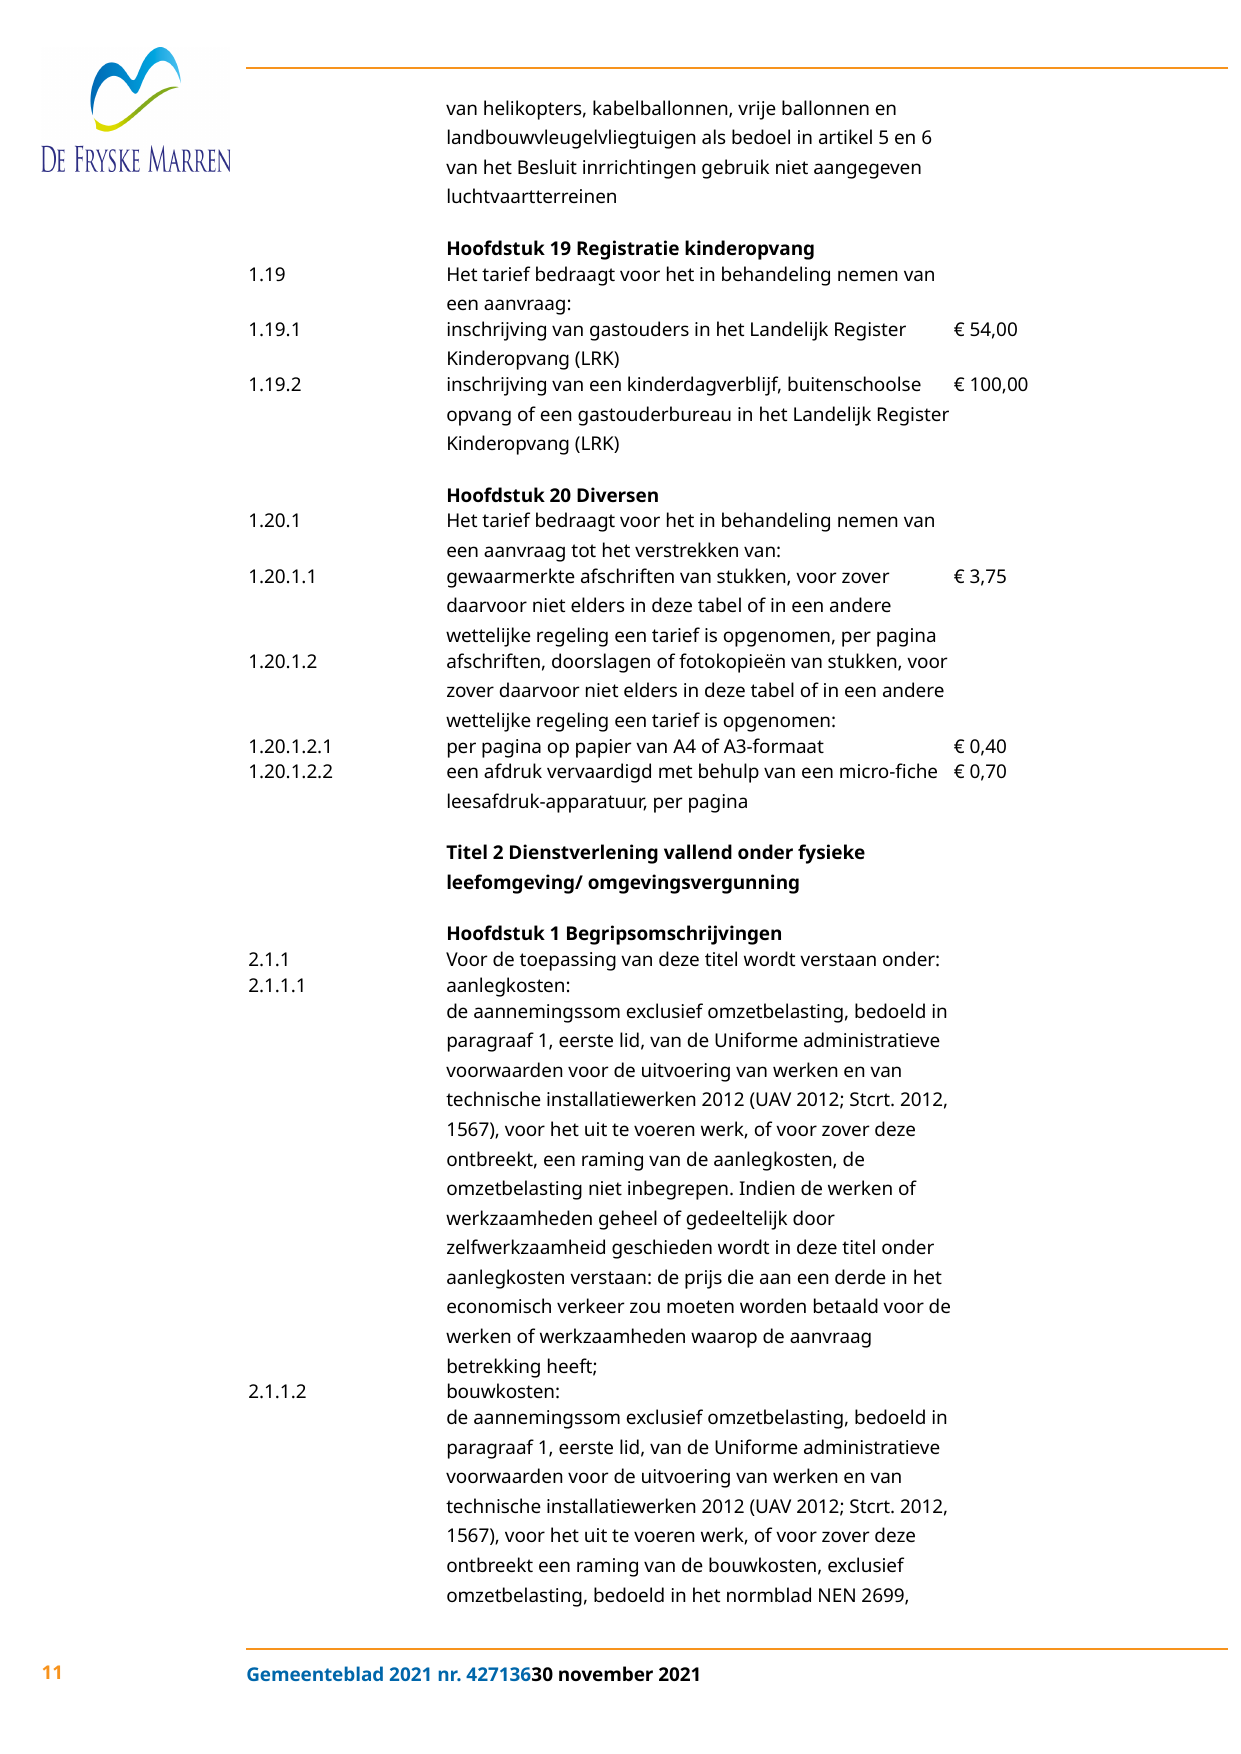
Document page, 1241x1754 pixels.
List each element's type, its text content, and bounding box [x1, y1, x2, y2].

picture [41, 47, 231, 172]
table_cell 1.19.2 [248, 371, 446, 456]
table_cell 1.20.1.2.2 [248, 759, 446, 814]
table_cell de aannemingssom exclusief omzetbelasting, bedoeld in paragraaf 1, eerste lid, van de Uniforme administratieve voorwaarden voor de uitvoering van werken en van technische installatiewerken 2012 (UAV 2012; Stcrt. 2012, 1567), voor het uit te voeren werk, of voor zover deze ontbreekt een raming van de bouwkosten, exclusief omzetbelasting, bedoeld in het normblad NEN 2699, [446, 1404, 954, 1607]
table_cell [954, 235, 1152, 261]
table_cell € 100,00 [954, 371, 1152, 456]
table_cell 2.1.1.1 [248, 972, 446, 998]
table_cell [954, 998, 1152, 1378]
table_cell [248, 840, 446, 895]
table_cell € 0,40 [954, 733, 1152, 758]
table_cell Het tarief bedraagt voor het in behandeling nemen van een aanvraag tot het verstrekken van: [446, 508, 954, 563]
table_cell € 3,75 [954, 563, 1152, 648]
table_cell de aannemingssom exclusief omzetbelasting, bedoeld in paragraaf 1, eerste lid, van de Uniforme administratieve voorwaarden voor de uitvoering van werken en van technische installatiewerken 2012 (UAV 2012; Stcrt. 2012, 1567), voor het uit te voeren werk, of voor zover deze ontbreekt, een raming van de aanlegkosten, de omzetbelasting niet inbegrepen. Indien de werken of werkzaamheden geheel of gedeeltelijk door zelfwerkzaamheid geschieden wordt in deze titel onder aanlegkosten verstaan: de prijs die aan een derde in het economisch verkeer zou moeten worden betaald voor de werken of werkzaamheden waarop de aanvraag betrekking heeft; [446, 998, 954, 1378]
table_cell 2.1.1.2 [248, 1379, 446, 1404]
table_cell Titel 2 Dienstverlening vallend onder fysieke leefomgeving/ omgevingsvergunning [446, 840, 954, 895]
table_cell per pagina op papier van A4 of A3-formaat [446, 733, 954, 758]
table_cell [446, 209, 954, 235]
table_cell [248, 95, 446, 209]
table_cell [248, 998, 446, 1378]
table_cell [954, 482, 1152, 508]
table_cell [954, 456, 1152, 482]
table_cell [954, 972, 1152, 998]
table_cell [248, 1404, 446, 1607]
table_cell [954, 1404, 1152, 1607]
table_cell [248, 235, 446, 261]
table_cell [248, 814, 446, 839]
table_cell afschriften, doorslagen of fotokopieën van stukken, voor zover daarvoor niet elders in deze tabel of in een andere wettelijke regeling een tarief is opgenomen: [446, 648, 954, 733]
table_cell € 54,00 [954, 316, 1152, 371]
table_cell [954, 95, 1152, 209]
table_cell Het tarief bedraagt voor het in behandeling nemen van een aanvraag: [446, 261, 954, 316]
table_cell van helikopters, kabelballonnen, vrije ballonnen en landbouwvleugelvliegtuigen als bedoel in artikel 5 en 6 van het Besluit inrrichtingen gebruik niet aangegeven luchtvaartterreinen [446, 95, 954, 209]
table_cell 1.20.1.1 [248, 563, 446, 648]
table_cell [954, 921, 1152, 946]
table_cell Voor de toepassing van deze titel wordt verstaan onder: [446, 946, 954, 972]
table_cell [446, 814, 954, 839]
table_cell [248, 209, 446, 235]
table_cell [954, 895, 1152, 921]
table_cell 1.20.1 [248, 508, 446, 563]
table_cell een afdruk vervaardigd met behulp van een micro-fiche leesafdruk-apparatuur, per pagina [446, 759, 954, 814]
table_cell [248, 921, 446, 946]
table_cell gewaarmerkte afschriften van stukken, voor zover daarvoor niet elders in deze tabel of in een andere wettelijke regeling een tarief is opgenomen, per pagina [446, 563, 954, 648]
table_cell [954, 648, 1152, 733]
table_cell [954, 508, 1152, 563]
table_cell bouwkosten: [446, 1379, 954, 1404]
table_cell [954, 1379, 1152, 1404]
table_cell [954, 261, 1152, 316]
table_cell 1.20.1.2 [248, 648, 446, 733]
table_cell [446, 895, 954, 921]
table_cell [954, 946, 1152, 972]
table_cell 2.1.1 [248, 946, 446, 972]
table_cell Hoofdstuk 20 Diversen [446, 482, 954, 508]
table_cell Hoofdstuk 19 Registratie kinderopvang [446, 235, 954, 261]
table_cell € 0,70 [954, 759, 1152, 814]
table_cell aanlegkosten: [446, 972, 954, 998]
table_cell [248, 456, 446, 482]
table_cell [954, 209, 1152, 235]
table_cell [446, 456, 954, 482]
table_cell 1.19 [248, 261, 446, 316]
table_cell inschrijving van een kinderdagverblijf, buitenschoolse opvang of een gastouderbureau in het Landelijk Register Kinderopvang (LRK) [446, 371, 954, 456]
table_cell [248, 895, 446, 921]
table_cell inschrijving van gastouders in het Landelijk Register Kinderopvang (LRK) [446, 316, 954, 371]
table_cell 1.19.1 [248, 316, 446, 371]
table_cell Hoofdstuk 1 Begripsomschrijvingen [446, 921, 954, 946]
table_cell [248, 482, 446, 508]
table_cell [954, 814, 1152, 839]
table_cell 1.20.1.2.1 [248, 733, 446, 758]
table_cell [954, 840, 1152, 895]
